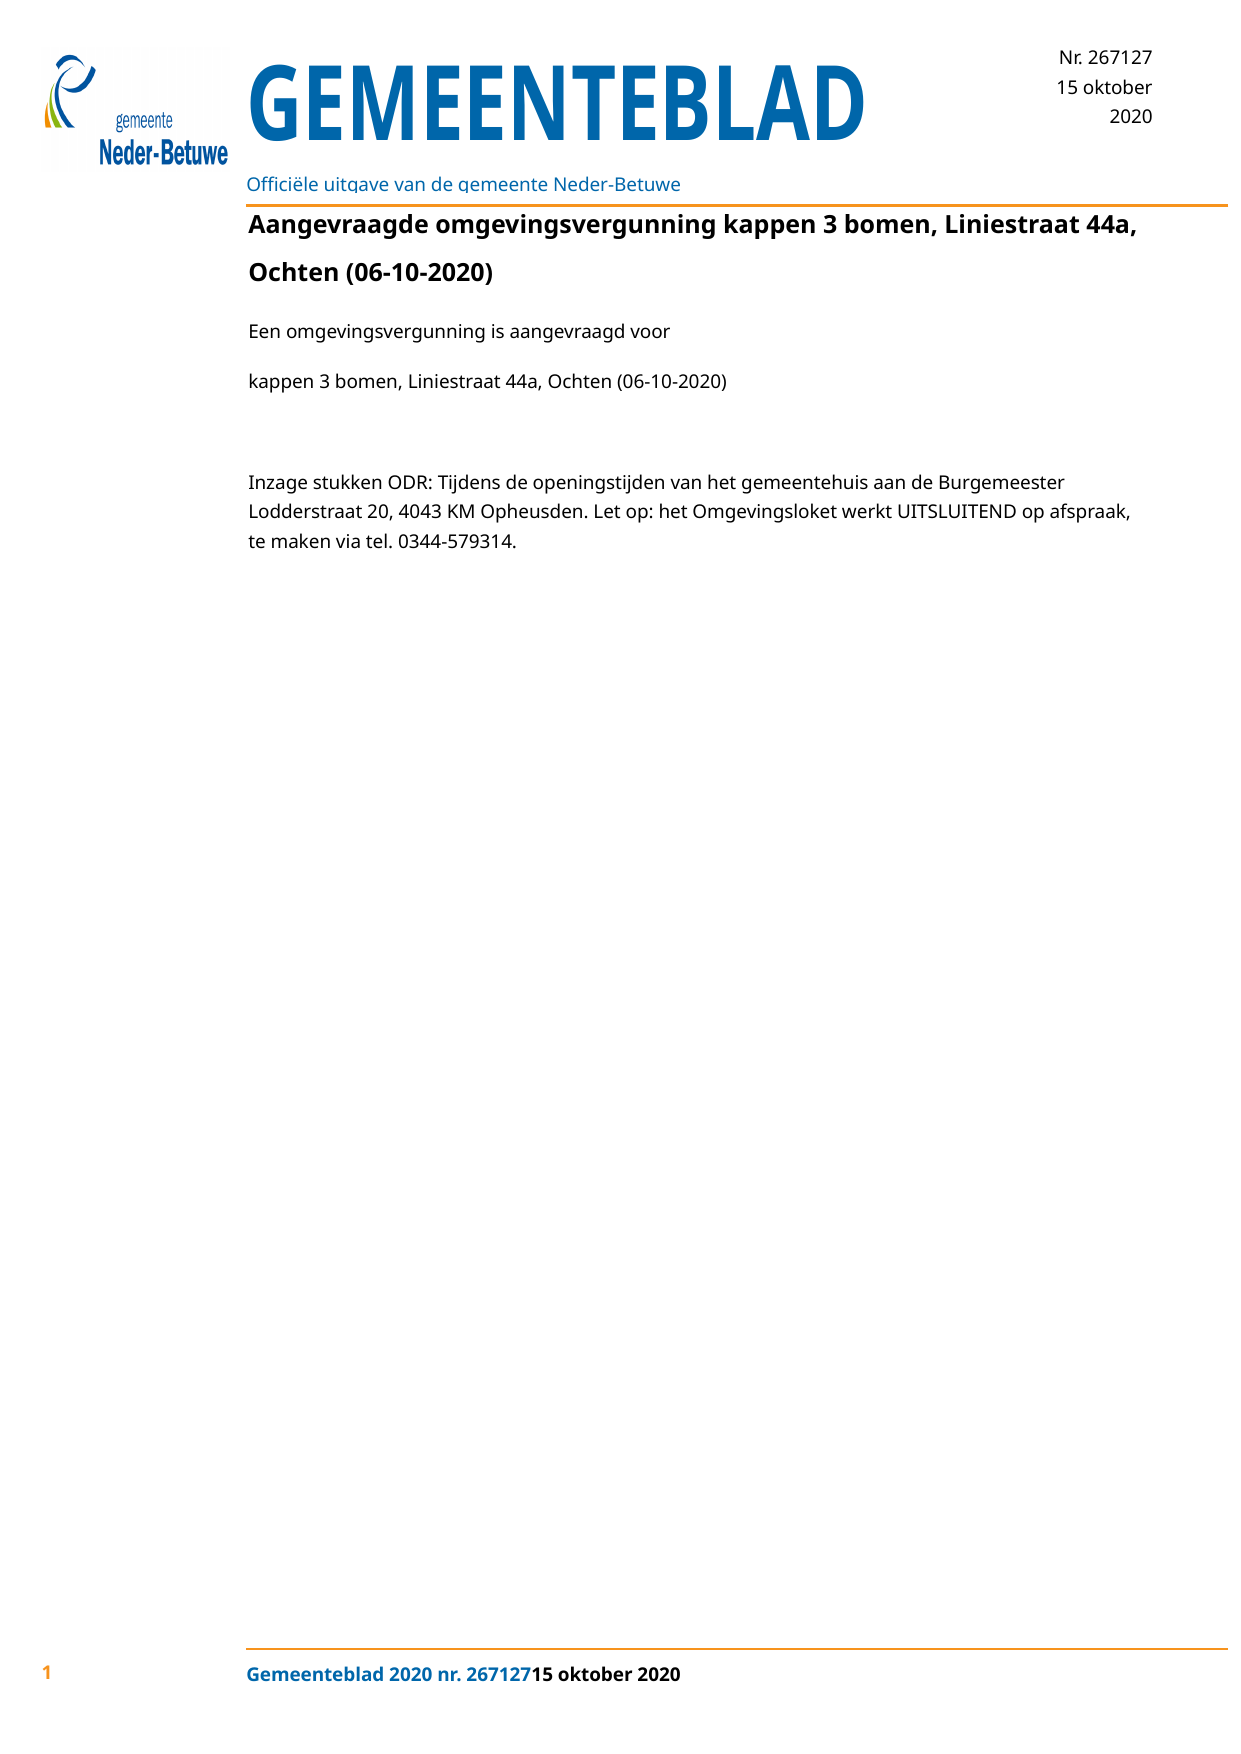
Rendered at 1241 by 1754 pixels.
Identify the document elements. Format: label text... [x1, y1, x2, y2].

text kappen 3 bomen, Liniestraat 44a, Ochten (06-10-2020) [248, 368, 1152, 394]
text Aangevraagde omgevingsvergunning kappen 3 bomen, Liniestraat 44a, Ochten (06-10-2020) [248, 207, 1152, 288]
text Inzage stukken ODR: Tijdens de openingstijden van het gemeentehuis aan de Burgemeester Lodderstraat 20, 4043 KM Opheusden. Let op: het Omgevingsloket werkt UITSLUITEND op afspraak, te maken via tel. 0344-579314. [248, 469, 1152, 554]
picture [41, 47, 231, 172]
text Een omgevingsvergunning is aangevraagd voor [248, 318, 1152, 344]
